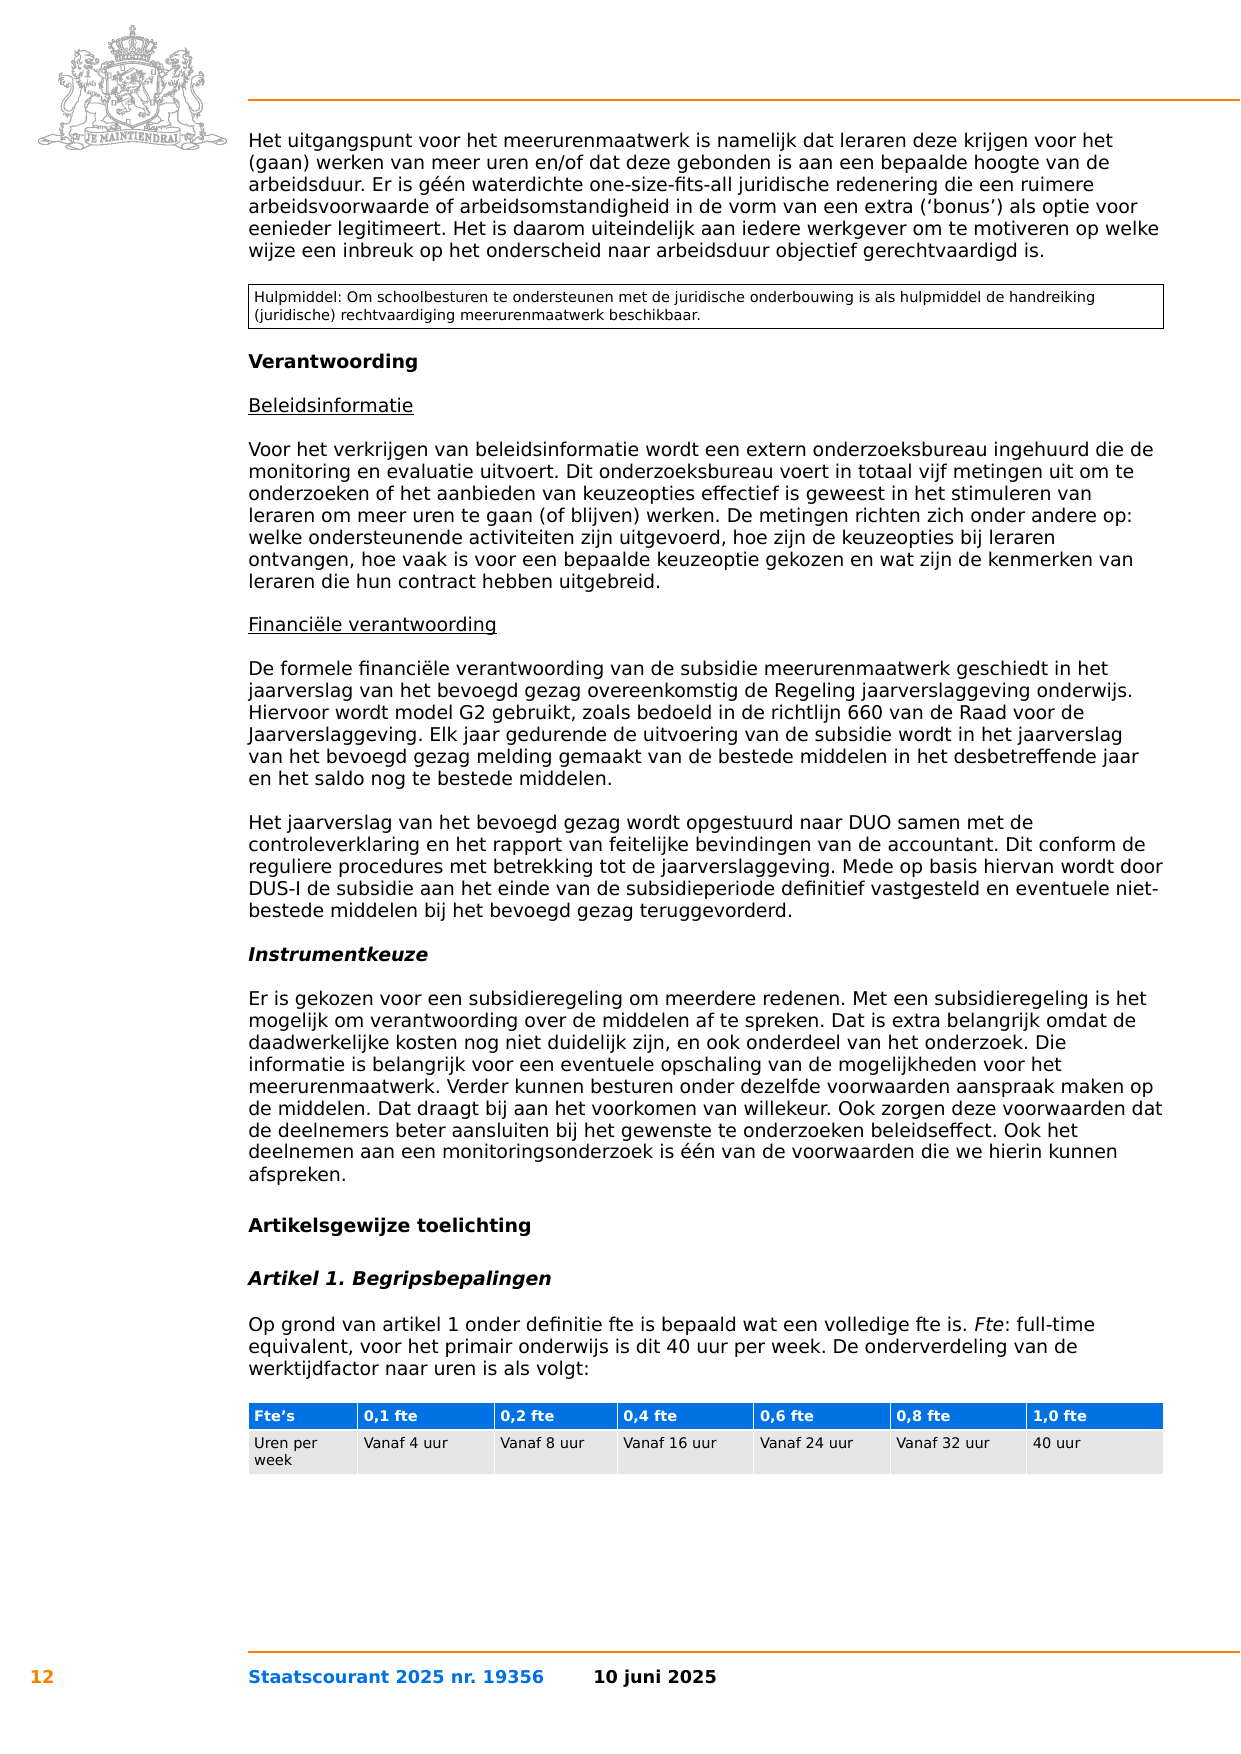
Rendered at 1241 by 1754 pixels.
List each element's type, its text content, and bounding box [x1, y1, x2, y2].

table_cell Vanaf 8 uur [495, 1431, 617, 1474]
table_cell Vanaf 32 uur [891, 1431, 1026, 1474]
subtitle Verantwoording [248, 351, 1163, 373]
table_header Hulpmiddel: Om schoolbesturen te ondersteunen met de juridische onderbouwing is als hulpmiddel de handreiking (juridische) rechtvaardiging meerurenmaatwerk beschikbaar. [249, 285, 1163, 328]
text Het jaarverslag van het bevoegd gezag wordt opgestuurd naar DUO samen met de controleverklaring en het rapport van feitelijke bevindingen van de accountant. Dit conform de reguliere procedures met betrekking tot de jaarverslaggeving. Mede op basis hiervan wordt door DUS-I de subsidie aan het einde van de subsidieperiode definitief vastgesteld en eventuele niet-bestede middelen bij het bevoegd gezag teruggevorderd. [248, 812, 1163, 922]
text Voor het verkrijgen van beleidsinformatie wordt een extern onderzoeksbureau ingehuurd die de monitoring en evaluatie uitvoert. Dit onderzoeksbureau voert in totaal vijf metingen uit om te onderzoeken of het aanbieden van keuzeopties effectief is geweest in het stimuleren van leraren om meer uren te gaan (of blijven) werken. De metingen richten zich onder andere op: welke ondersteunende activiteiten zijn uitgevoerd, hoe zijn de keuzeopties bij leraren ontvangen, hoe vaak is voor een bepaalde keuzeoptie gekozen en wat zijn de kenmerken van leraren die hun contract hebben uitgebreid. [248, 439, 1163, 592]
table_header 0,8 fte [891, 1403, 1026, 1429]
table_header Fte’s [249, 1403, 357, 1429]
table_cell Vanaf 24 uur [754, 1431, 890, 1474]
table_header 1,0 fte [1027, 1403, 1163, 1429]
table_cell Uren per week [249, 1431, 357, 1474]
table_cell Vanaf 16 uur [618, 1431, 753, 1474]
text Het uitgangspunt voor het meerurenmaatwerk is namelijk dat leraren deze krijgen voor het (gaan) werken van meer uren en/of dat deze gebonden is aan een bepaalde hoogte van de arbeidsduur. Er is géén waterdichte one-size-fits-all juridische redenering die een ruimere arbeidsvoorwaarde of arbeidsomstandigheid in de vorm van een extra (‘bonus’) als optie voor eenieder legitimeert. Het is daarom uiteindelijk aan iedere werkgever om te motiveren op welke wijze een inbreuk op het onderscheid naar arbeidsduur objectief gerechtvaardigd is. [248, 130, 1163, 262]
table_cell 40 uur [1027, 1431, 1163, 1474]
subtitle Instrumentkeuze [248, 944, 1163, 966]
table_cell Vanaf 4 uur [358, 1431, 494, 1474]
subtitle Beleidsinformatie [248, 395, 1163, 417]
text Op grond van artikel 1 onder definitie fte is bepaald wat een volledige fte is. Fte: full-time equivalent, voor het primair onderwijs is dit 40 uur per week. De onderverdeling van de werktijdfactor naar uren is als volgt: [248, 1314, 1163, 1380]
table_header 0,2 fte [495, 1403, 617, 1429]
subtitle Artikel 1. Begripsbepalingen [248, 1267, 1163, 1289]
table_header 0,4 fte [618, 1403, 753, 1429]
table_header 0,6 fte [754, 1403, 890, 1429]
subtitle Artikelsgewijze toelichting [248, 1215, 1163, 1237]
text De formele financiële verantwoording van de subsidie meerurenmaatwerk geschiedt in het jaarverslag van het bevoegd gezag overeenkomstig de Regeling jaarverslaggeving onderwijs. Hiervoor wordt model G2 gebruikt, zoals bedoeld in de richtlijn 660 van de Raad voor de Jaarverslaggeving. Elk jaar gedurende de uitvoering van de subsidie wordt in het jaarverslag van het bevoegd gezag melding gemaakt van de bestede middelen in het desbetreffende jaar en het saldo nog te bestede middelen. [248, 658, 1163, 790]
subtitle Financiële verantwoording [248, 614, 1163, 636]
text Er is gekozen voor een subsidieregeling om meerdere redenen. Met een subsidieregeling is het mogelijk om verantwoording over de middelen af te spreken. Dat is extra belangrijk omdat de daadwerkelijke kosten nog niet duidelijk zijn, en ook onderdeel van het onderzoek. Die informatie is belangrijk voor een eventuele opschaling van de mogelijkheden voor het meerurenmaatwerk. Verder kunnen besturen onder dezelfde voorwaarden aanspraak maken op de middelen. Dat draagt bij aan het voorkomen van willekeur. Ook zorgen deze voorwaarden dat de deelnemers beter aansluiten bij het gewenste te onderzoeken beleidseffect. Ook het deelnemen aan een monitoringsonderzoek is één van de voorwaarden die we hierin kunnen afspreken. [248, 988, 1163, 1185]
table_header 0,1 fte [358, 1403, 494, 1429]
picture [38, 25, 227, 150]
